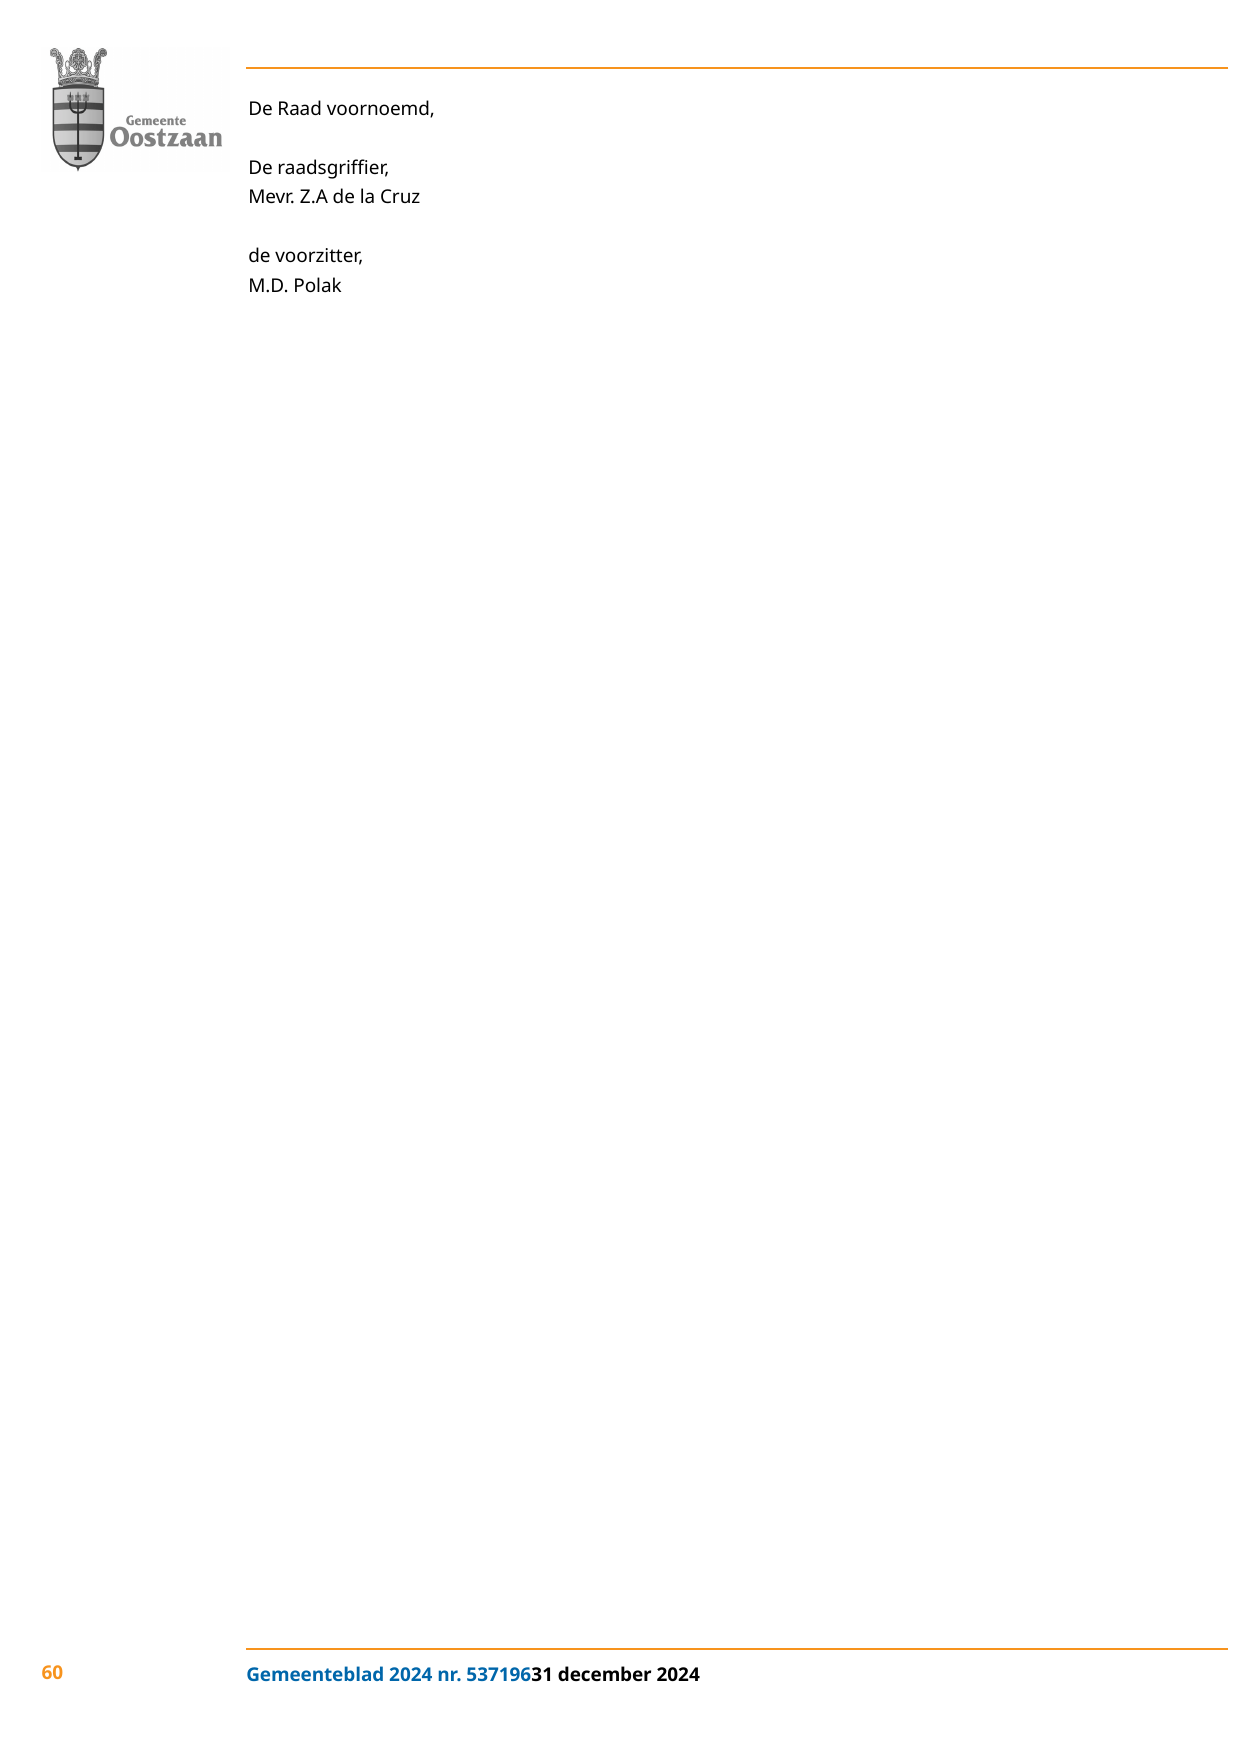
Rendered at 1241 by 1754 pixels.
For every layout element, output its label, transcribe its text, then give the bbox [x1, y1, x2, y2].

picture [41, 47, 231, 172]
text De raadsgriffier, [248, 154, 1152, 180]
text De Raad voornoemd, [248, 95, 1152, 121]
text M.D. Polak [248, 272, 1152, 298]
text Mevr. Z.A de la Cruz [248, 183, 1152, 209]
text de voorzitter, [248, 243, 1152, 268]
